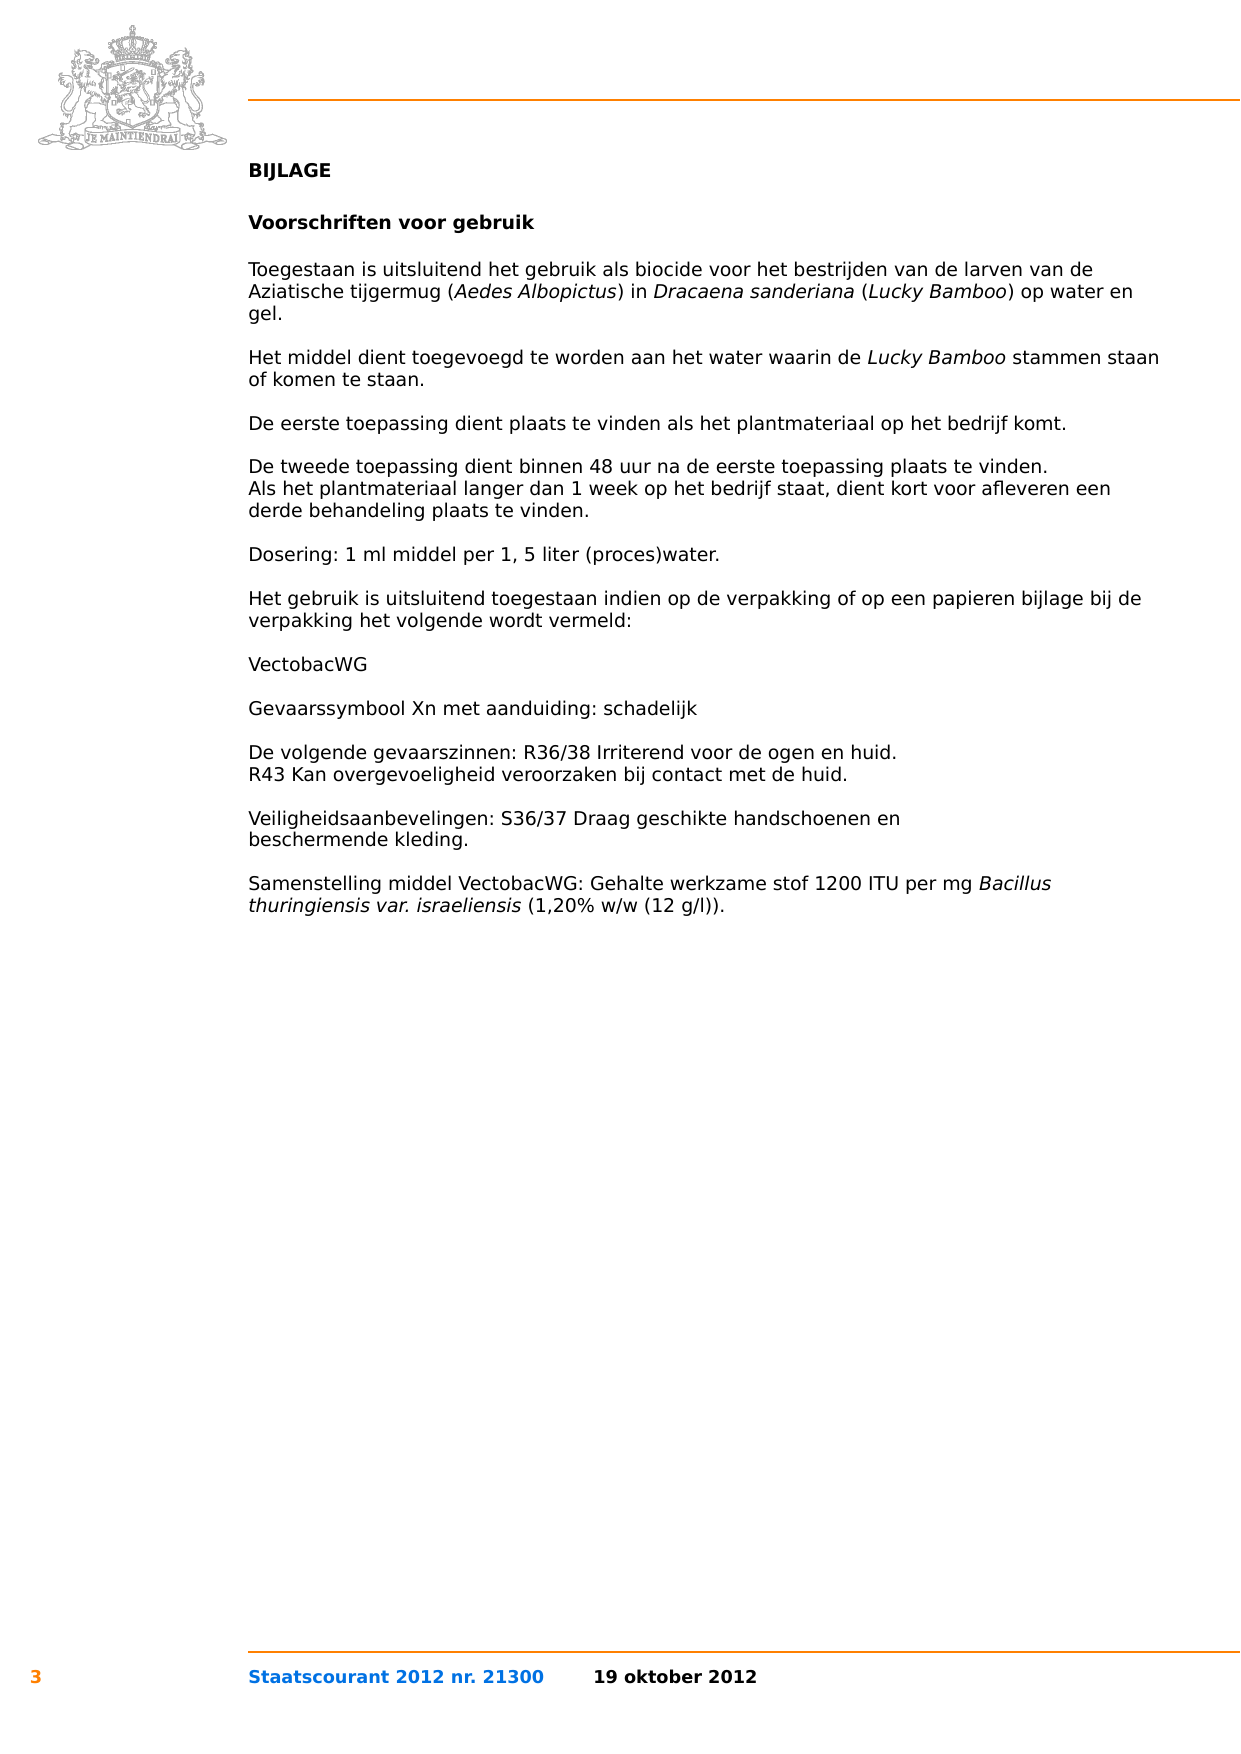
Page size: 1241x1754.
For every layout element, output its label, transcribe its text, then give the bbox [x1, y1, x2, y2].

text Veiligheidsaanbevelingen: S36/37 Draag geschikte handschoenen en [248, 807, 1163, 829]
picture [38, 25, 227, 150]
text Dosering: 1 ml middel per 1, 5 liter (proces)water. [248, 544, 1163, 566]
text Het middel dient toegevoegd te worden aan het water waarin de Lucky Bamboo stammen staan of komen te staan. [248, 347, 1163, 391]
text VectobacWG [248, 654, 1163, 676]
text Als het plantmateriaal langer dan 1 week op het bedrijf staat, dient kort voor afleveren een derde behandeling plaats te vinden. [248, 478, 1163, 522]
text beschermende kleding. [248, 829, 1163, 851]
text De tweede toepassing dient binnen 48 uur na de eerste toepassing plaats te vinden. [248, 456, 1163, 478]
subtitle Voorschriften voor gebruik [248, 212, 1163, 234]
text Gevaarssymbool Xn met aanduiding: schadelijk [248, 698, 1163, 720]
text Toegestaan is uitsluitend het gebruik als biocide voor het bestrijden van de larven van de Aziatische tijgermug (Aedes Albopictus) in Dracaena sanderiana (Lucky Bamboo) op water en gel. [248, 259, 1163, 325]
text R43 Kan overgevoeligheid veroorzaken bij contact met de huid. [248, 763, 1163, 786]
subtitle BIJLAGE [248, 160, 1163, 182]
text Samenstelling middel VectobacWG: Gehalte werkzame stof 1200 ITU per mg Bacillus thuringiensis var. israeliensis (1,20% w/w (12 g/l)). [248, 873, 1163, 917]
text Het gebruik is uitsluitend toegestaan indien op de verpakking of op een papieren bijlage bij de verpakking het volgende wordt vermeld: [248, 588, 1163, 632]
text De volgende gevaarszinnen: R36/38 Irriterend voor de ogen en huid. [248, 742, 1163, 763]
text De eerste toepassing dient plaats te vinden als het plantmateriaal op het bedrijf komt. [248, 412, 1163, 434]
